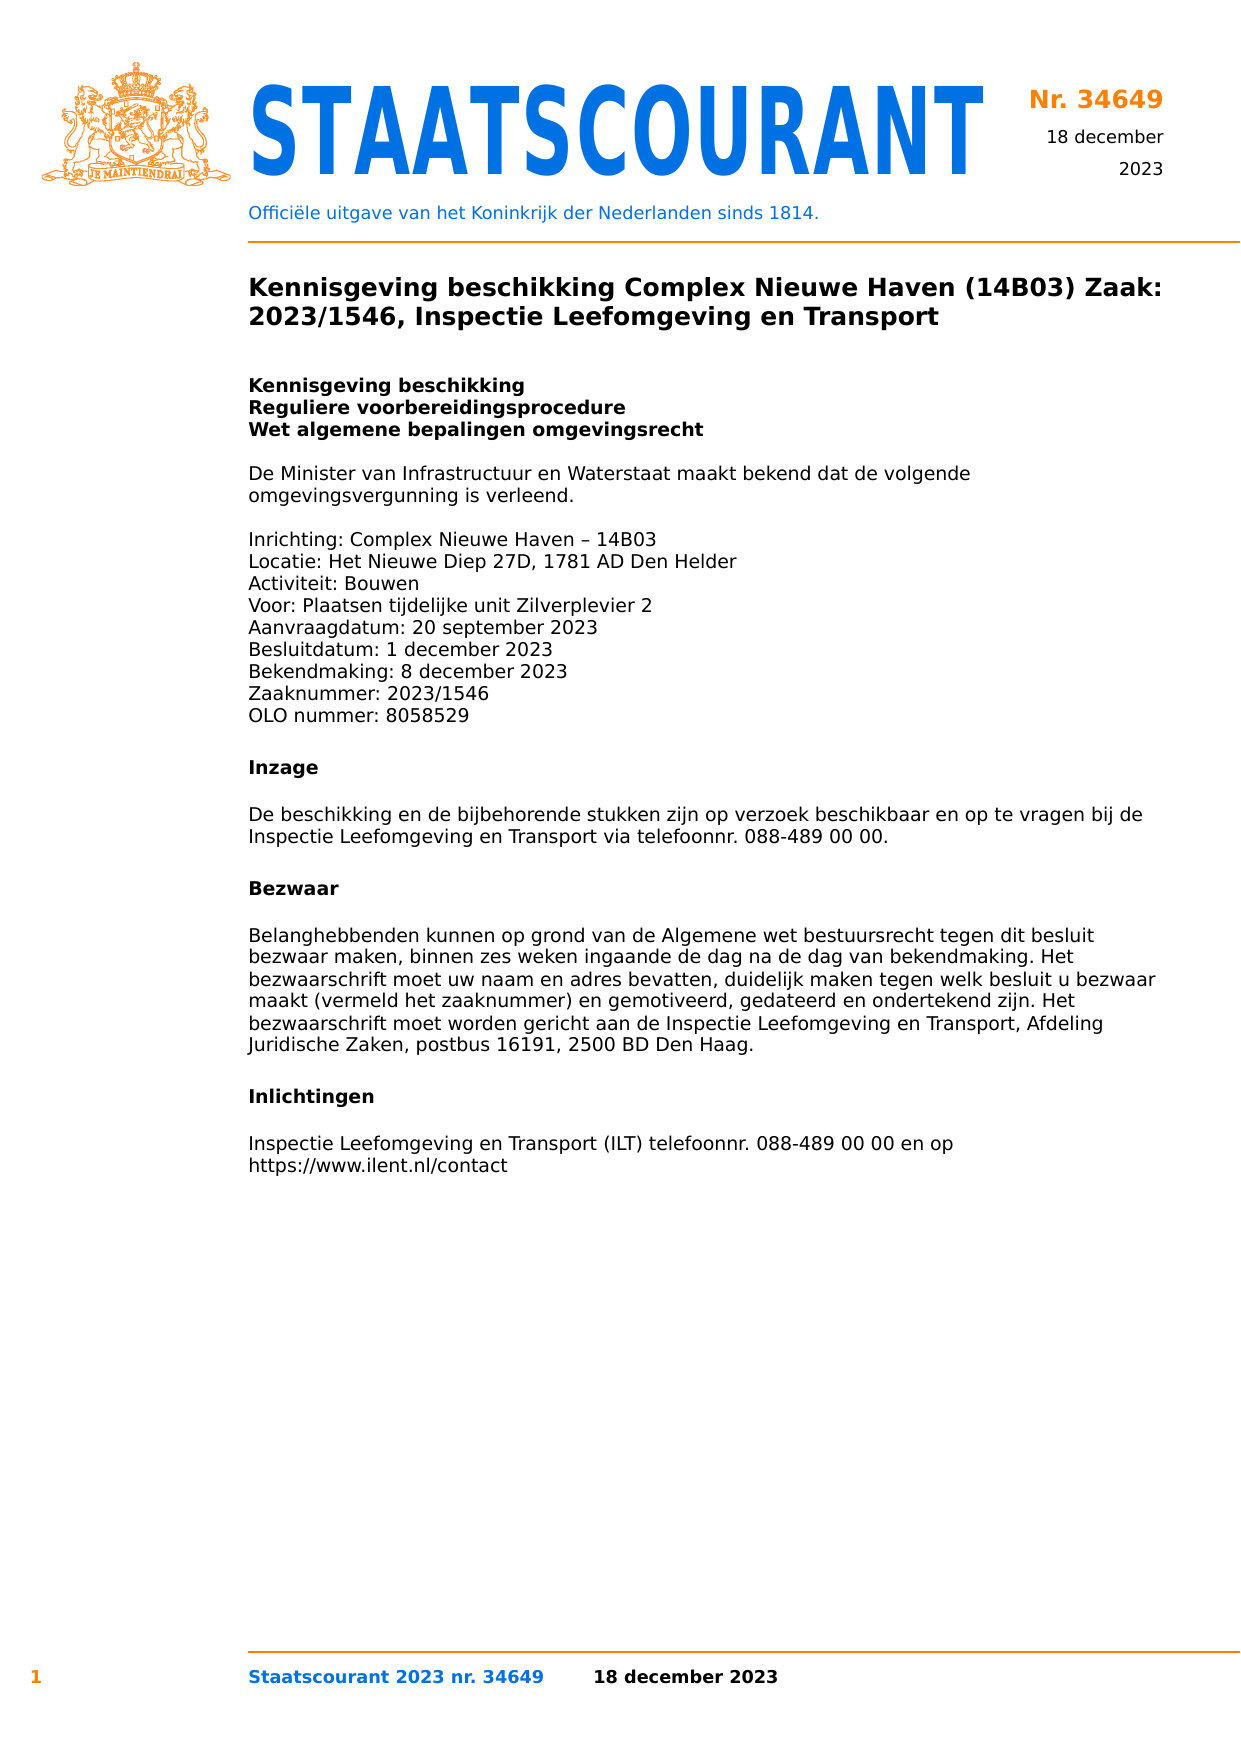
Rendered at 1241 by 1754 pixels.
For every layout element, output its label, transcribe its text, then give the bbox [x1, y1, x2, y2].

text Aanvraagdatum: 20 september 2023 [248, 617, 1163, 639]
text Inrichting: Complex Nieuwe Haven – 14B03 [248, 529, 1163, 551]
text De Minister van Infrastructuur en Waterstaat maakt bekend dat de volgende omgevingsvergunning is verleend. [248, 463, 1163, 507]
subtitle Bezwaar [248, 877, 1163, 899]
table_header [25, 62, 248, 241]
text OLO nummer: 8058529 [248, 704, 1163, 727]
table_cell 2023 [998, 153, 1240, 203]
text Zaaknummer: 2023/1546 [248, 683, 1163, 704]
subtitle Inzage [248, 757, 1163, 778]
text Inspectie Leefomgeving en Transport (ILT) telefoonnr. 088-489 00 00 en op https://www.ilent.nl/contact [248, 1133, 1163, 1177]
text Voor: Plaatsen tijdelijke unit Zilverplevier 2 [248, 595, 1163, 617]
text Belanghebbenden kunnen op grond van de Algemene wet bestuursrecht tegen dit besluit bezwaar maken, binnen zes weken ingaande de dag na de dag van bekendmaking. Het bezwaarschrift moet uw naam en adres bevatten, duidelijk maken tegen welk besluit u bezwaar maakt (vermeld het zaaknummer) en gemotiveerd, gedateerd en ondertekend zijn. Het bezwaarschrift moet worden gericht aan de Inspectie Leefomgeving en Transport, Afdeling Juridische Zaken, postbus 16191, 2500 BD Den Haag. [248, 924, 1163, 1056]
subtitle Kennisgeving beschikking Complex Nieuwe Haven (14B03) Zaak: 2023/1546, Inspectie Leefomgeving en Transport [248, 273, 1163, 331]
text Bekendmaking: 8 december 2023 [248, 661, 1163, 683]
subtitle Inlichtingen [248, 1086, 1163, 1108]
picture [41, 62, 231, 186]
table_header STAATSCOURANT [248, 62, 998, 203]
table_cell 18 december [998, 121, 1240, 153]
text Wet algemene bepalingen omgevingsrecht [248, 419, 1163, 441]
text Locatie: Het Nieuwe Diep 27D, 1781 AD Den Helder [248, 551, 1163, 573]
table_header Nr. 34649 [998, 62, 1240, 121]
text De beschikking en de bijbehorende stukken zijn op verzoek beschikbaar en op te vragen bij de Inspectie Leefomgeving en Transport via telefoonnr. 088-489 00 00. [248, 803, 1163, 847]
text Activiteit: Bouwen [248, 573, 1163, 595]
text Kennisgeving beschikking [248, 375, 1163, 397]
text Reguliere voorbereidingsprocedure [248, 397, 1163, 419]
text Besluitdatum: 1 december 2023 [248, 639, 1163, 661]
table_cell Officiële uitgave van het Koninkrijk der Nederlanden sinds 1814. [248, 203, 1240, 241]
